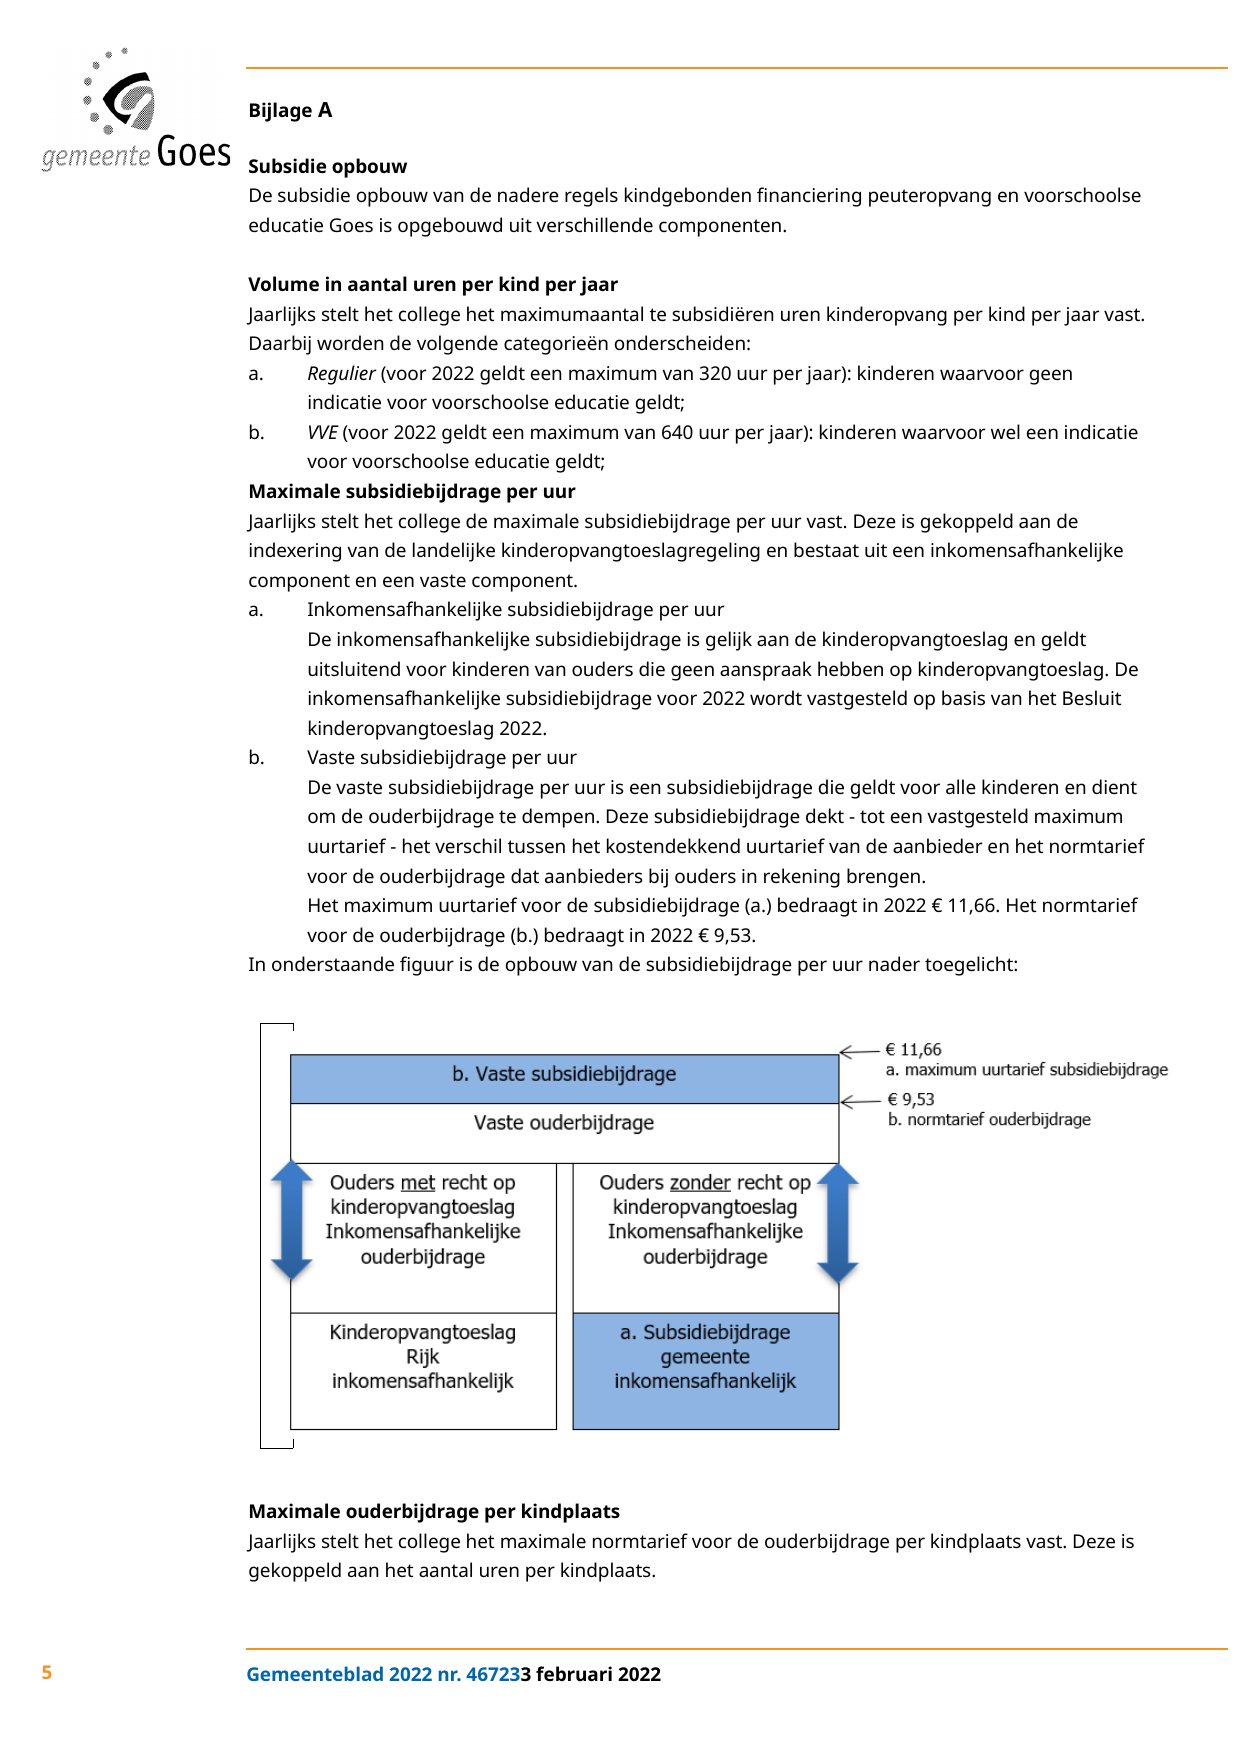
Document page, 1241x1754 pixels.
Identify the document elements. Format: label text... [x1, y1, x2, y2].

list Regulier (voor 2022 geldt een maximum van 320 uur per jaar): kinderen waarvoor geen indicatie voor voorschoolse educatie geldt; [248, 360, 1152, 415]
list Vaste subsidiebijdrage per uur [248, 744, 1152, 770]
text Maximale subsidiebijdrage per uur [248, 478, 1152, 504]
list Het maximum uurtarief voor de subsidiebijdrage (a.) bedraagt in 2022 € 11,66. Het normtarief voor de ouderbijdrage (b.) bedraagt in 2022 € 9,53. [248, 892, 1152, 948]
text Jaarlijks stelt het college het maximale normtarief voor de ouderbijdrage per kindplaats vast. Deze is gekoppeld aan het aantal uren per kindplaats. [248, 1528, 1152, 1583]
text Maximale ouderbijdrage per kindplaats [248, 1498, 1152, 1524]
text In onderstaande figuur is de opbouw van de subsidiebijdrage per uur nader toegelicht: [248, 952, 1152, 977]
text Jaarlijks stelt het college de maximale subsidiebijdrage per uur vast. Deze is gekoppeld aan de indexering van de landelijke kinderopvangtoeslagregeling en bestaat uit een inkomensafhankelijke component en een vaste component. [248, 508, 1152, 593]
text Bijlage A [248, 95, 1152, 123]
text De subsidie opbouw van de nadere regels kindgebonden financiering peuteropvang en voorschoolse educatie Goes is opgebouwd uit verschillende componenten. [248, 182, 1152, 238]
text Subsidie opbouw [248, 153, 1152, 179]
text Volume in aantal uren per kind per jaar [248, 271, 1152, 297]
list De inkomensafhankelijke subsidiebijdrage is gelijk aan de kinderopvangtoeslag en geldt uitsluitend voor kinderen van ouders die geen aanspraak hebben op kinderopvangtoeslag. De inkomensafhankelijke subsidiebijdrage voor 2022 wordt vastgesteld op basis van het Besluit kinderopvangtoeslag 2022. [248, 626, 1152, 741]
picture [268, 1031, 1173, 1439]
list VVE (voor 2022 geldt een maximum van 640 uur per jaar): kinderen waarvoor wel een indicatie voor voorschoolse educatie geldt; [248, 419, 1152, 474]
list De vaste subsidiebijdrage per uur is een subsidiebijdrage die geldt voor alle kinderen en dient om de ouderbijdrage te dempen. Deze subsidiebijdrage dekt - tot een vastgesteld maximum uurtarief - het verschil tussen het kostendekkend uurtarief van de aanbieder en het normtarief voor de ouderbijdrage dat aanbieders bij ouders in rekening brengen. [248, 774, 1152, 889]
picture [41, 47, 231, 172]
list Inkomensafhankelijke subsidiebijdrage per uur [248, 597, 1152, 622]
text Jaarlijks stelt het college het maximumaantal te subsidiëren uren kinderopvang per kind per jaar vast. Daarbij worden de volgende categorieën onderscheiden: [248, 301, 1152, 356]
